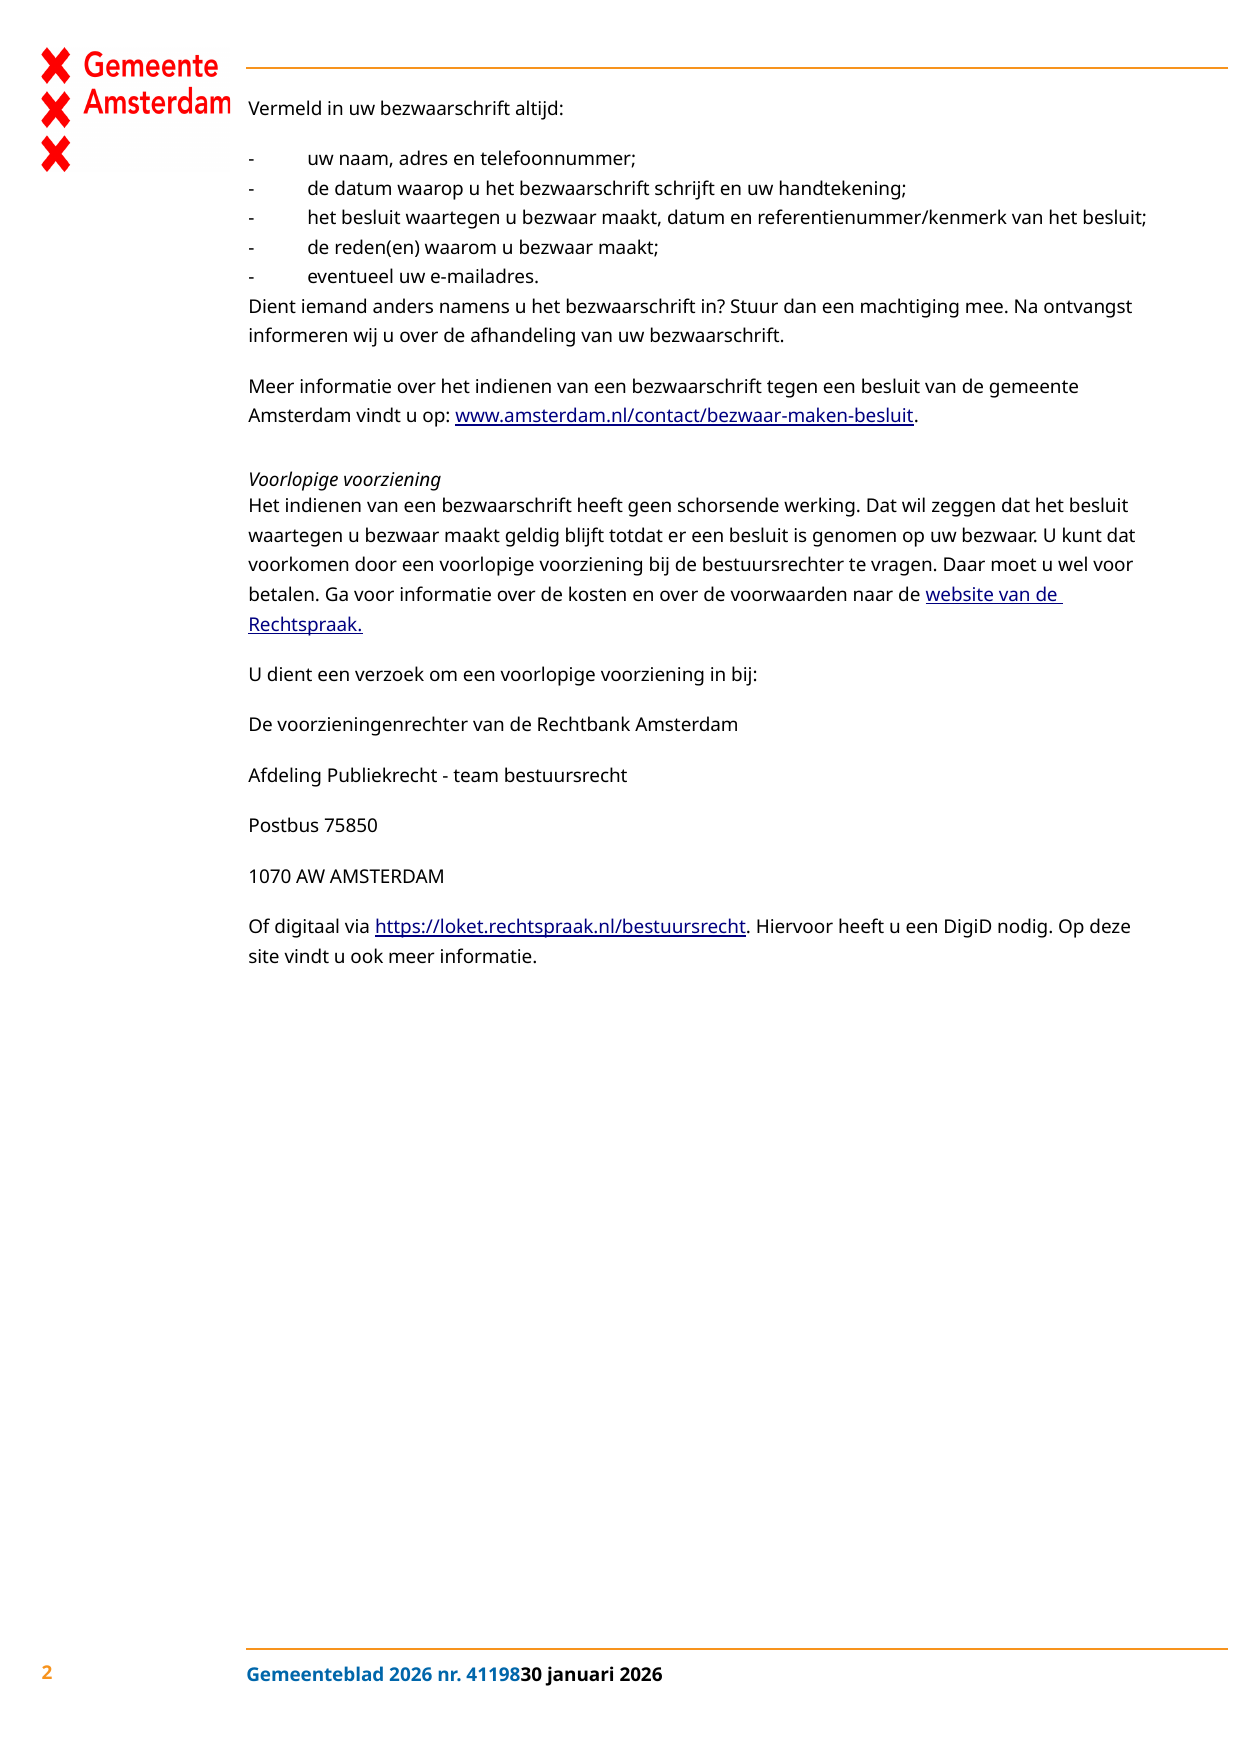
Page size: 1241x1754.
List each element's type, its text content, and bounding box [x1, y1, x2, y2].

list de reden(en) waarom u bezwaar maakt; [248, 234, 1152, 260]
text Voorlopige voorziening [248, 467, 1152, 492]
text Postbus 75850 [248, 812, 1152, 838]
list uw naam, adres en telefoonnummer; [248, 145, 1152, 171]
text U dient een verzoek om een voorlopige voorziening in bij: [248, 661, 1152, 687]
text Het indienen van een bezwaarschrift heeft geen schorsende werking. Dat wil zeggen dat het besluit waartegen u bezwaar maakt geldig blijft totdat er een besluit is genomen op uw bezwaar. U kunt dat voorkomen door een voorlopige voorziening bij de bestuursrechter te vragen. Daar moet u wel voor betalen. Ga voor informatie over de kosten en over de voorwaarden naar de website van de Rechtspraak. [248, 492, 1152, 636]
list het besluit waartegen u bezwaar maakt, datum en referentienummer/kenmerk van het besluit; [248, 204, 1152, 230]
list eventueel uw e-mailadres. [248, 263, 1152, 289]
picture [41, 47, 231, 172]
text Vermeld in uw bezwaarschrift altijd: [248, 95, 1152, 121]
text Meer informatie over het indienen van een bezwaarschrift tegen een besluit van de gemeente Amsterdam vindt u op: www.amsterdam.nl/contact/bezwaar-maken-besluit. [248, 373, 1152, 428]
text Of digitaal via https://loket.rechtspraak.nl/bestuursrecht. Hiervoor heeft u een DigiD nodig. Op deze site vindt u ook meer informatie. [248, 913, 1152, 968]
text De voorzieningenrechter van de Rechtbank Amsterdam [248, 712, 1152, 737]
text 1070 AW AMSTERDAM [248, 863, 1152, 888]
text Dient iemand anders namens u het bezwaarschrift in? Stuur dan een machtiging mee. Na ontvangst informeren wij u over de afhandeling van uw bezwaarschrift. [248, 293, 1152, 348]
text Afdeling Publiekrecht - team bestuursrecht [248, 762, 1152, 788]
list de datum waarop u het bezwaarschrift schrijft en uw handtekening; [248, 175, 1152, 201]
